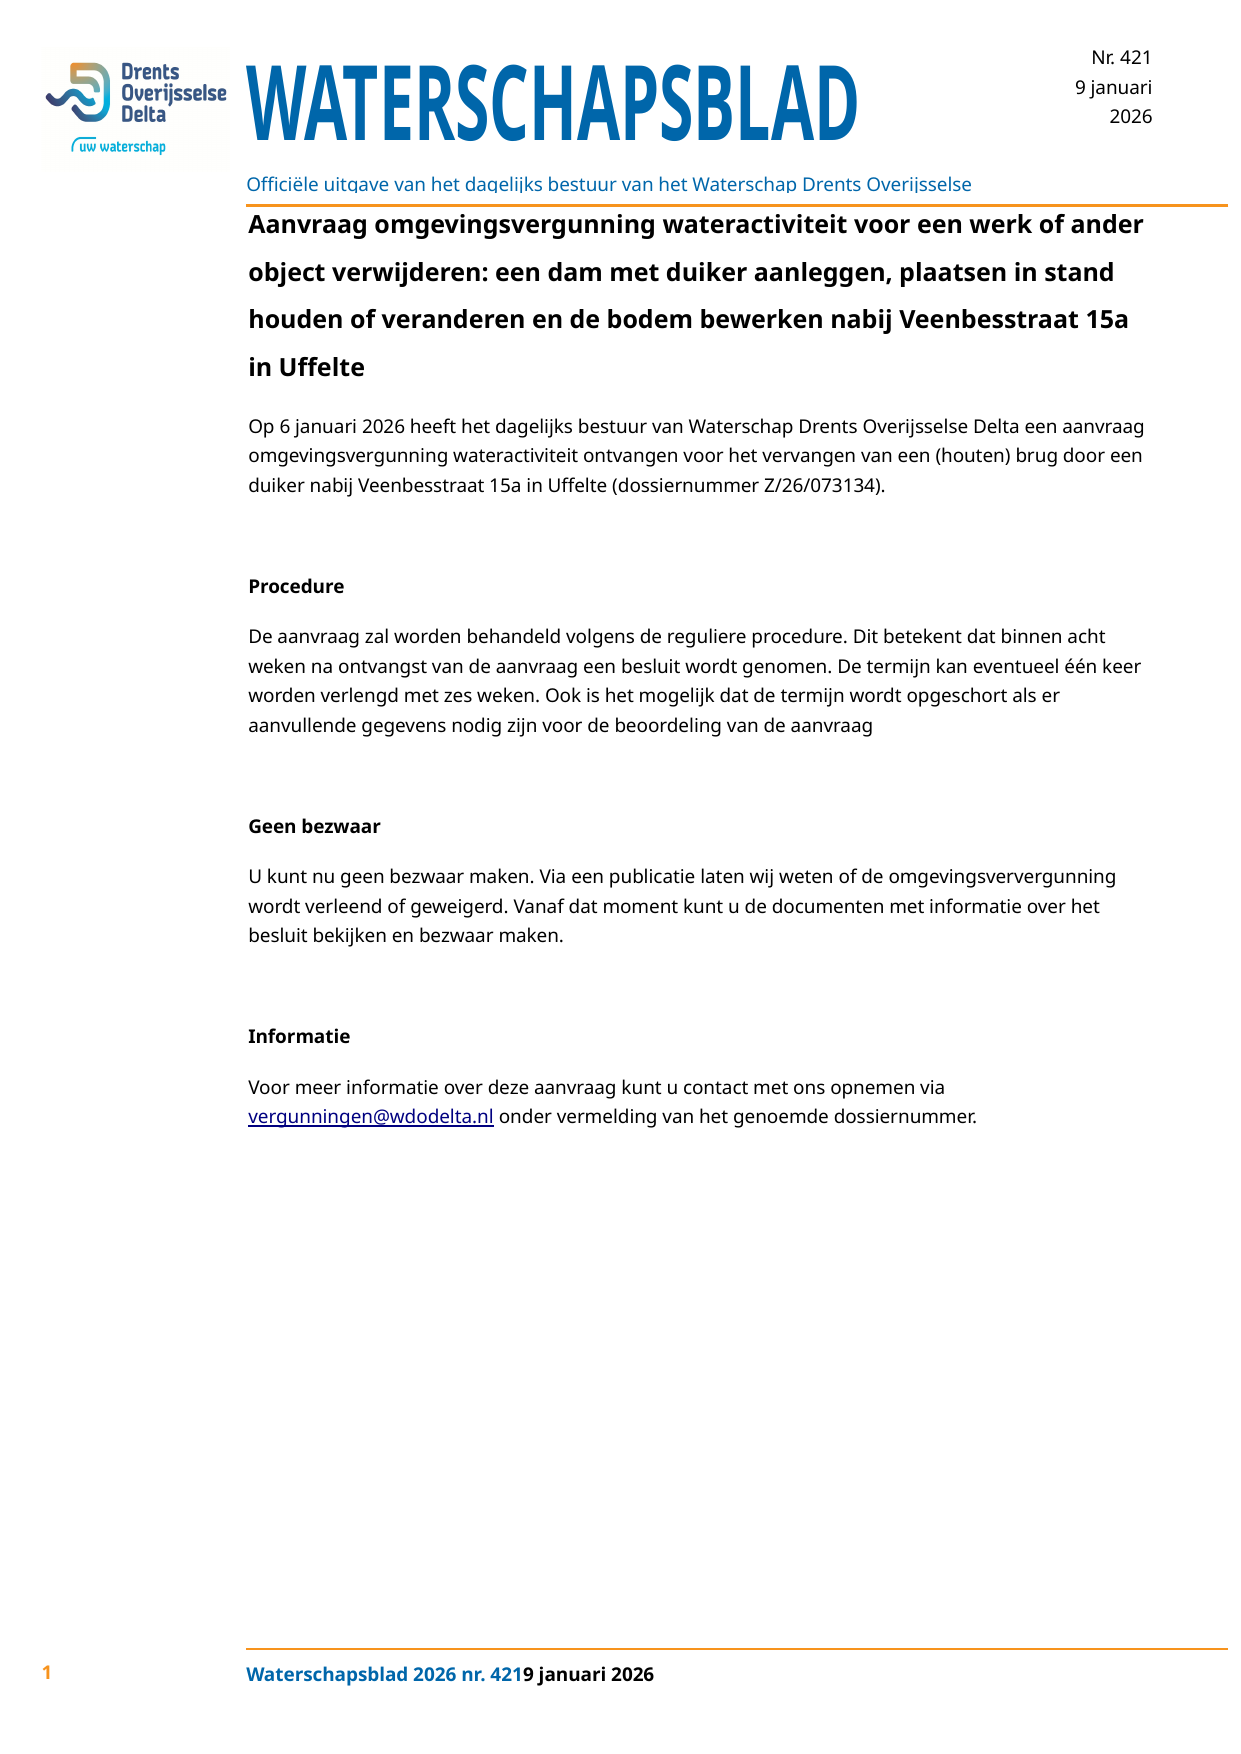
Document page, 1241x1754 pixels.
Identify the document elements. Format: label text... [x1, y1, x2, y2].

text De aanvraag zal worden behandeld volgens de reguliere procedure. Dit betekent dat binnen acht weken na ontvangst van de aanvraag een besluit wordt genomen. De termijn kan eventueel één keer worden verlengd met zes weken. Ook is het mogelijk dat de termijn wordt opgeschort als er aanvullende gegevens nodig zijn voor de beoordeling van de aanvraag [248, 623, 1152, 738]
text Geen bezwaar [248, 813, 1152, 839]
text Op 6 januari 2026 heeft het dagelijks bestuur van Waterschap Drents Overijsselse Delta een aanvraag omgevingsvergunning wateractiviteit ontvangen voor het vervangen van een (houten) brug door een duiker nabij Veenbesstraat 15a in Uffelte (dossiernummer Z/26/073134). [248, 413, 1152, 498]
text Voor meer informatie over deze aanvraag kunt u contact met ons opnemen via vergunningen@wdodelta.nl onder vermelding van het genoemde dossiernummer. [248, 1074, 1152, 1129]
picture [41, 47, 231, 172]
text U kunt nu geen bezwaar maken. Via een publicatie laten wij weten of de omgevingsververgunning wordt verleend of geweigerd. Vanaf dat moment kunt u de documenten met informatie over het besluit bekijken en bezwaar maken. [248, 863, 1152, 948]
text Informatie [248, 1023, 1152, 1049]
text Procedure [248, 573, 1152, 599]
text Aanvraag omgevingsvergunning wateractiviteit voor een werk of ander object verwijderen: een dam met duiker aanleggen, plaatsen in stand houden of veranderen en de bodem bewerken nabij Veenbesstraat 15a in Uffelte [248, 207, 1152, 384]
